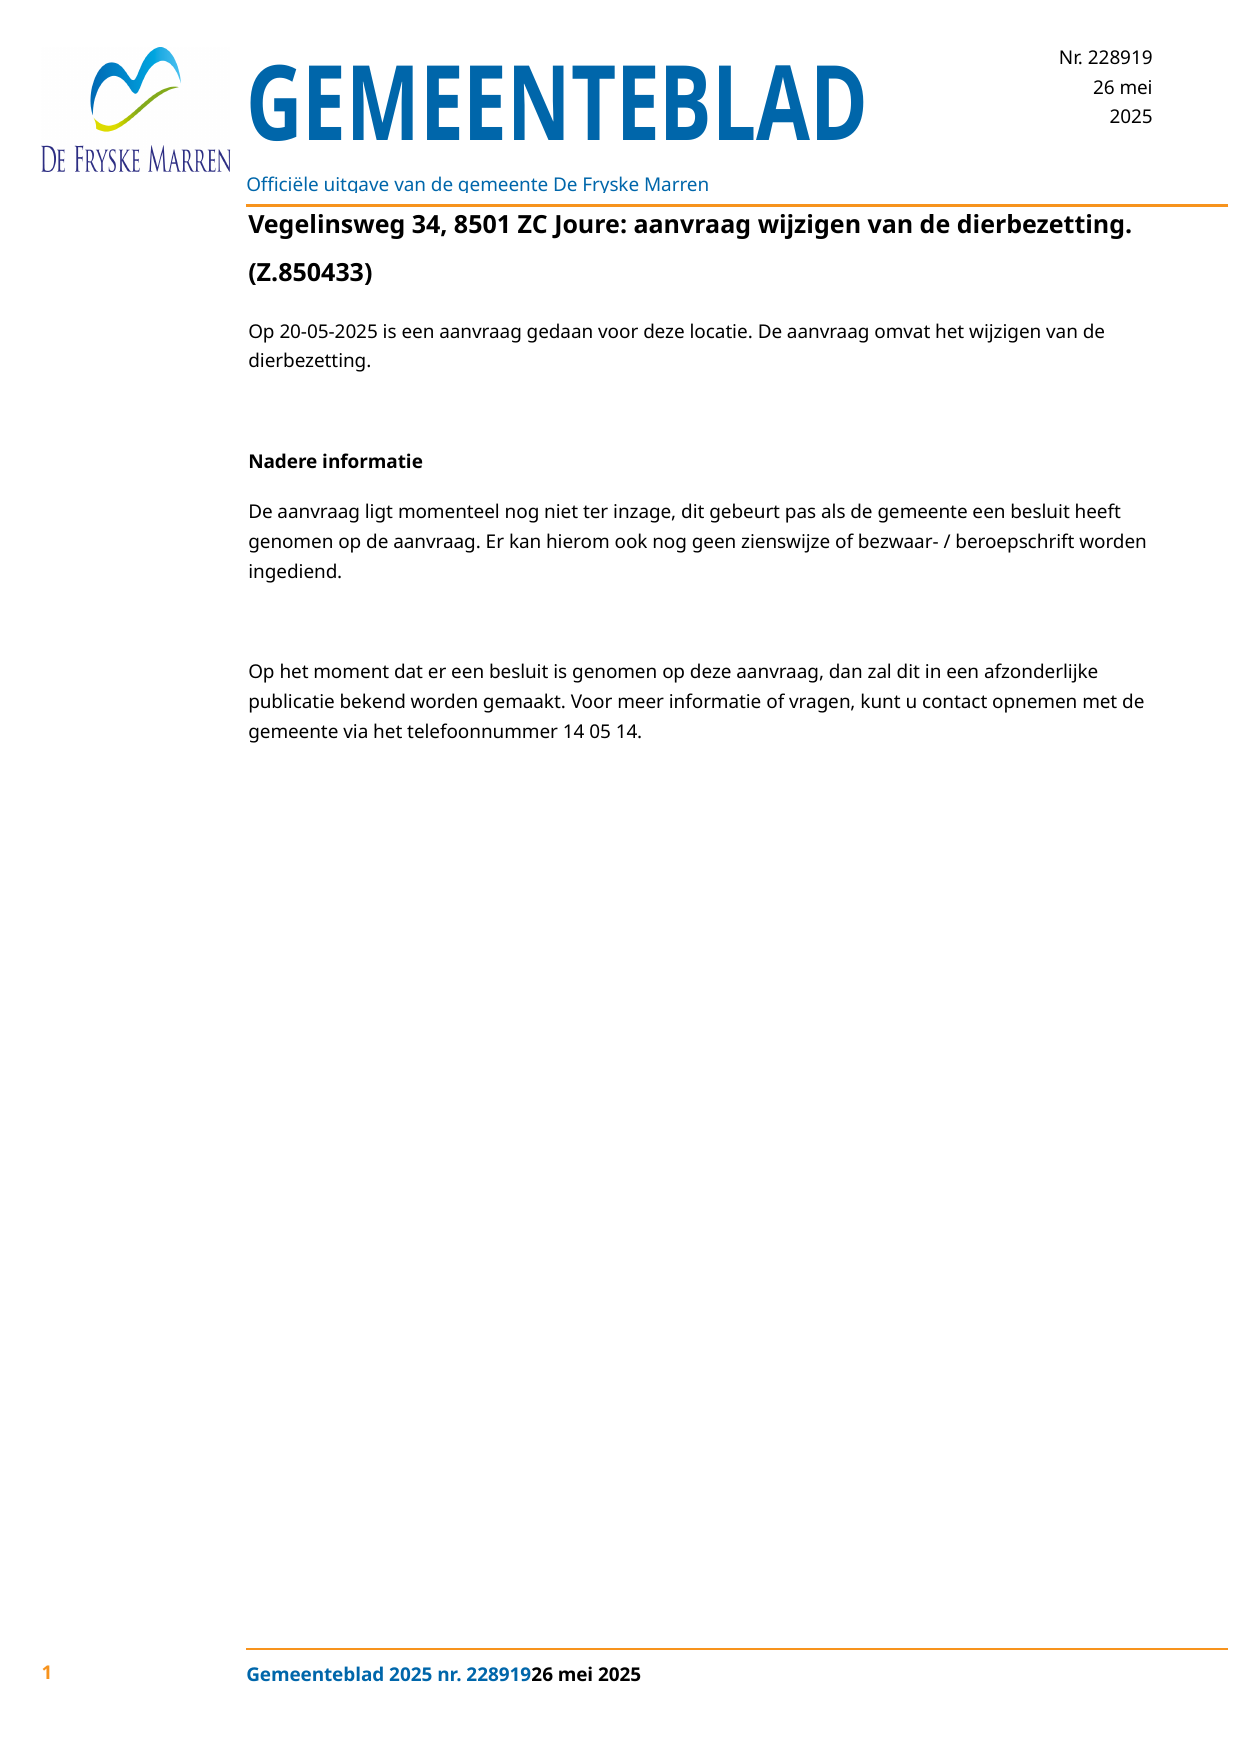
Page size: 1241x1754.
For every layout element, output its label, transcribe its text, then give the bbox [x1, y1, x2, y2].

text De aanvraag ligt momenteel nog niet ter inzage, dit gebeurt pas als de gemeente een besluit heeft genomen op de aanvraag. Er kan hierom ook nog geen zienswijze of bezwaar- / beroepschrift worden ingediend. [248, 499, 1152, 584]
text Op 20-05-2025 is een aanvraag gedaan voor deze locatie. De aanvraag omvat het wijzigen van de dierbezetting. [248, 318, 1152, 373]
text Vegelinsweg 34, 8501 ZC Joure: aanvraag wijzigen van de dierbezetting. (Z.850433) [248, 207, 1152, 288]
text Op het moment dat er een besluit is genomen op deze aanvraag, dan zal dit in een afzonderlijke publicatie bekend worden gemaakt. Voor meer informatie of vragen, kunt u contact opnemen met de gemeente via het telefoonnummer 14 05 14. [248, 659, 1152, 744]
text Nadere informatie [248, 448, 1152, 474]
picture [41, 47, 231, 172]
